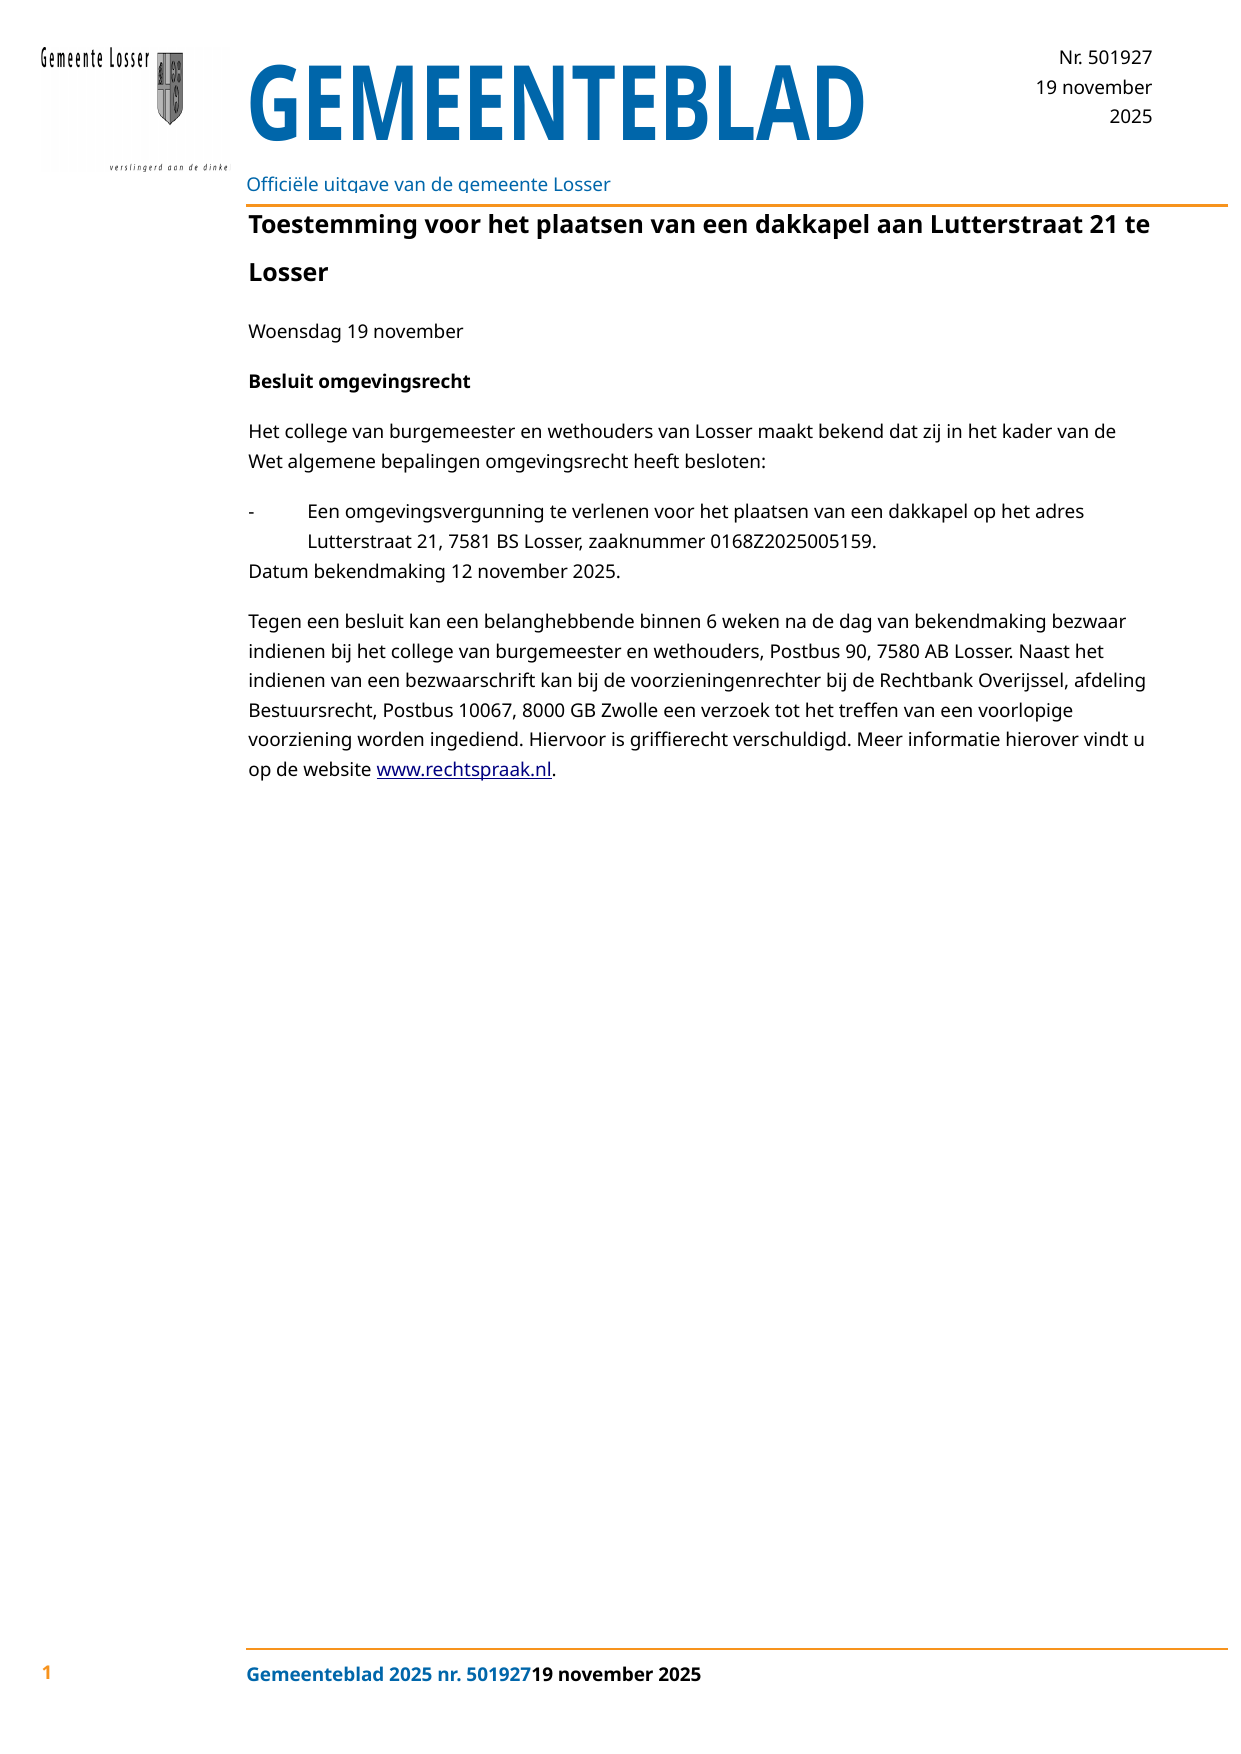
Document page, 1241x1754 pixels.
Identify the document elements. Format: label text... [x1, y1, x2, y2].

text Tegen een besluit kan een belanghebbende binnen 6 weken na de dag van bekendmaking bezwaar indienen bij het college van burgemeester en wethouders, Postbus 90, 7580 AB Losser. Naast het indienen van een bezwaarschrift kan bij de voorzieningenrechter bij de Rechtbank Overijssel, afdeling Bestuursrecht, Postbus 10067, 8000 GB Zwolle een verzoek tot het treffen van een voorlopige voorziening worden ingediend. Hiervoor is griffierecht verschuldigd. Meer informatie hierover vindt u op de website www.rechtspraak.nl. [248, 608, 1152, 782]
text Datum bekendmaking 12 november 2025. [248, 558, 1152, 584]
text Toestemming voor het plaatsen van een dakkapel aan Lutterstraat 21 te Losser [248, 207, 1152, 288]
text Woensdag 19 november [248, 318, 1152, 344]
text Het college van burgemeester en wethouders van Losser maakt bekend dat zij in het kader van de Wet algemene bepalingen omgevingsrecht heeft besloten: [248, 419, 1152, 474]
list Een omgevingsvergunning te verlenen voor het plaatsen van een dakkapel op het adres Lutterstraat 21, 7581 BS Losser, zaaknummer 0168Z2025005159. [248, 499, 1152, 554]
picture [41, 47, 231, 172]
text Besluit omgevingsrecht [248, 368, 1152, 394]
